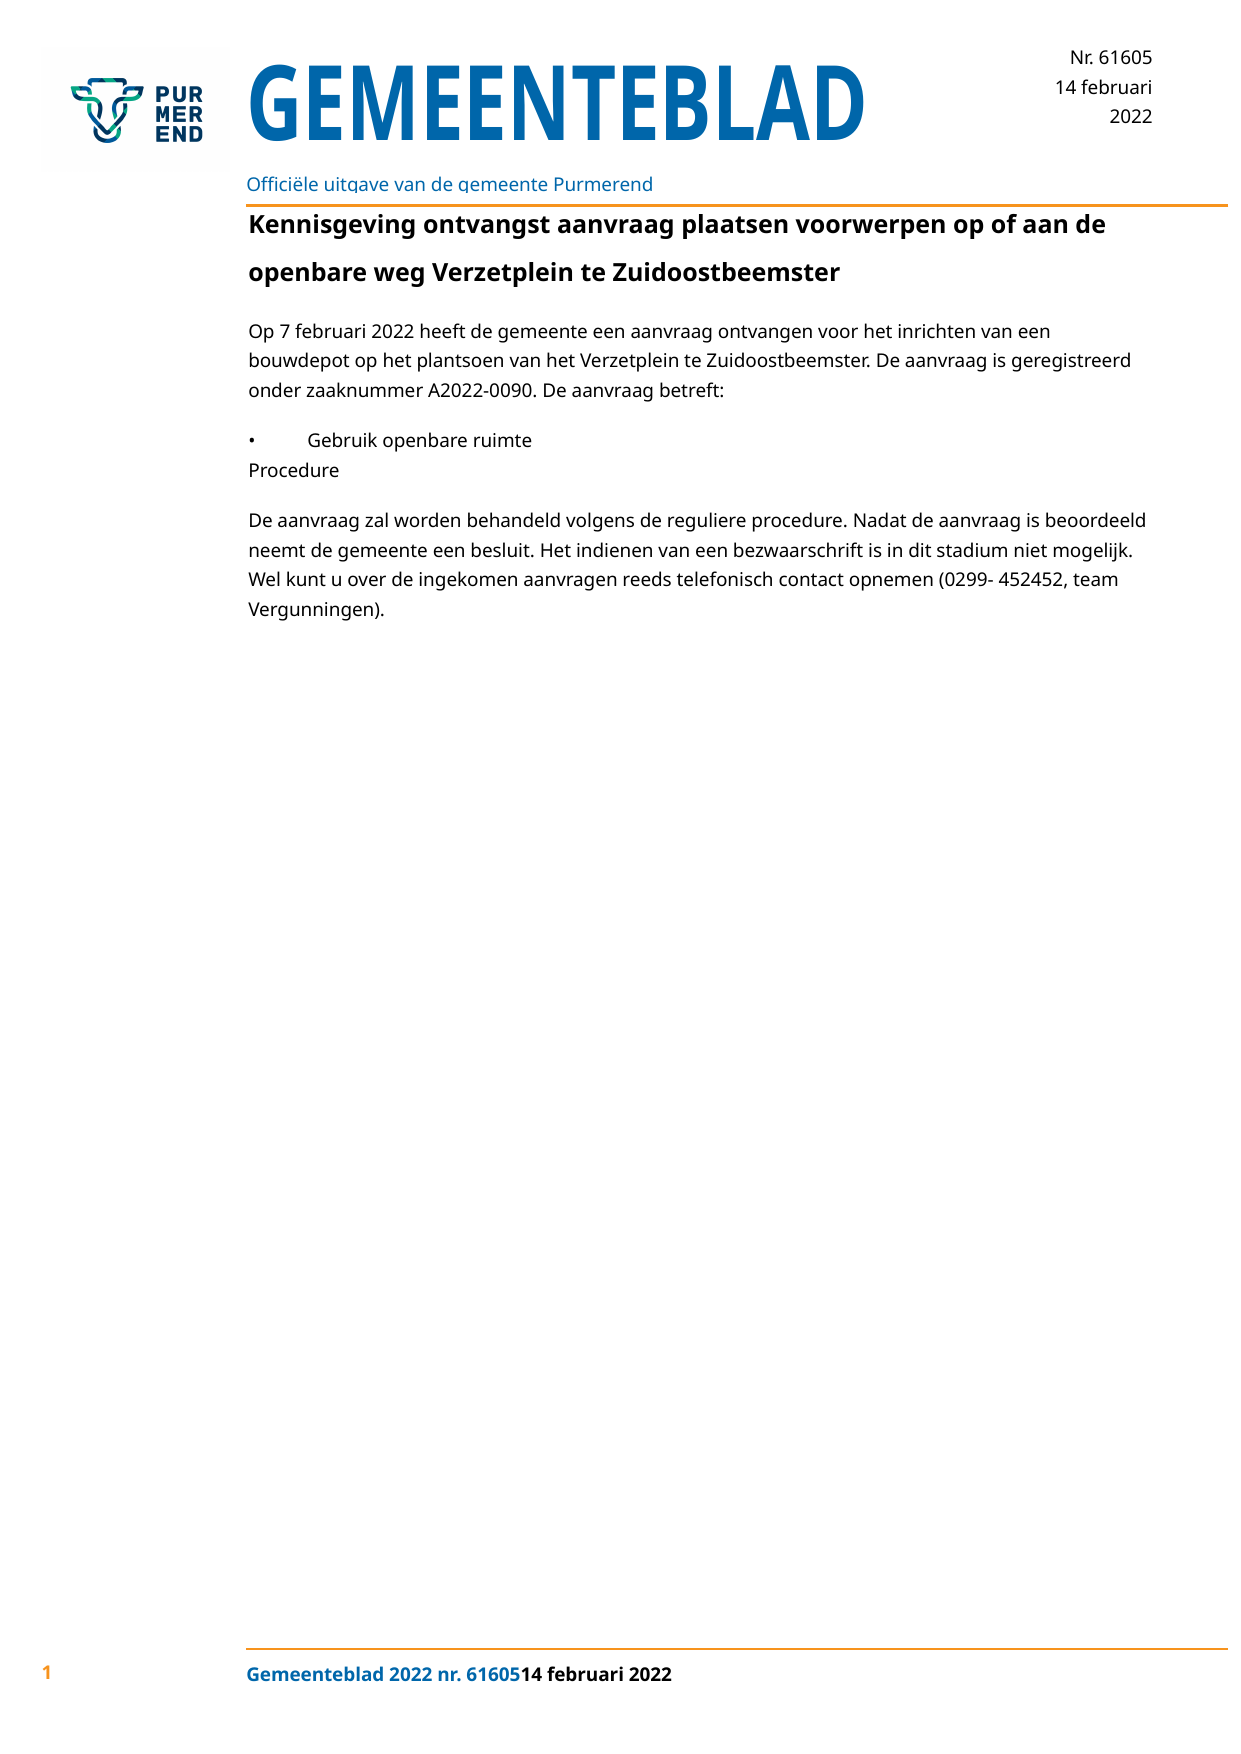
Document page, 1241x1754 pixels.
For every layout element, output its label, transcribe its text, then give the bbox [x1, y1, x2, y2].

text Procedure [248, 457, 1152, 483]
list Gebruik openbare ruimte [248, 427, 1152, 453]
text Op 7 februari 2022 heeft de gemeente een aanvraag ontvangen voor het inrichten van een bouwdepot op het plantsoen van het Verzetplein te Zuidoostbeemster. De aanvraag is geregistreerd onder zaaknummer A2022-0090. De aanvraag betreft: [248, 318, 1152, 403]
text Kennisgeving ontvangst aanvraag plaatsen voorwerpen op of aan de openbare weg Verzetplein te Zuidoostbeemster [248, 207, 1152, 288]
text De aanvraag zal worden behandeld volgens de reguliere procedure. Nadat de aanvraag is beoordeeld neemt de gemeente een besluit. Het indienen van een bezwaarschrift is in dit stadium niet mogelijk. Wel kunt u over de ingekomen aanvragen reeds telefonisch contact opnemen (0299- 452452, team Vergunningen). [248, 507, 1152, 622]
picture [41, 47, 231, 172]
